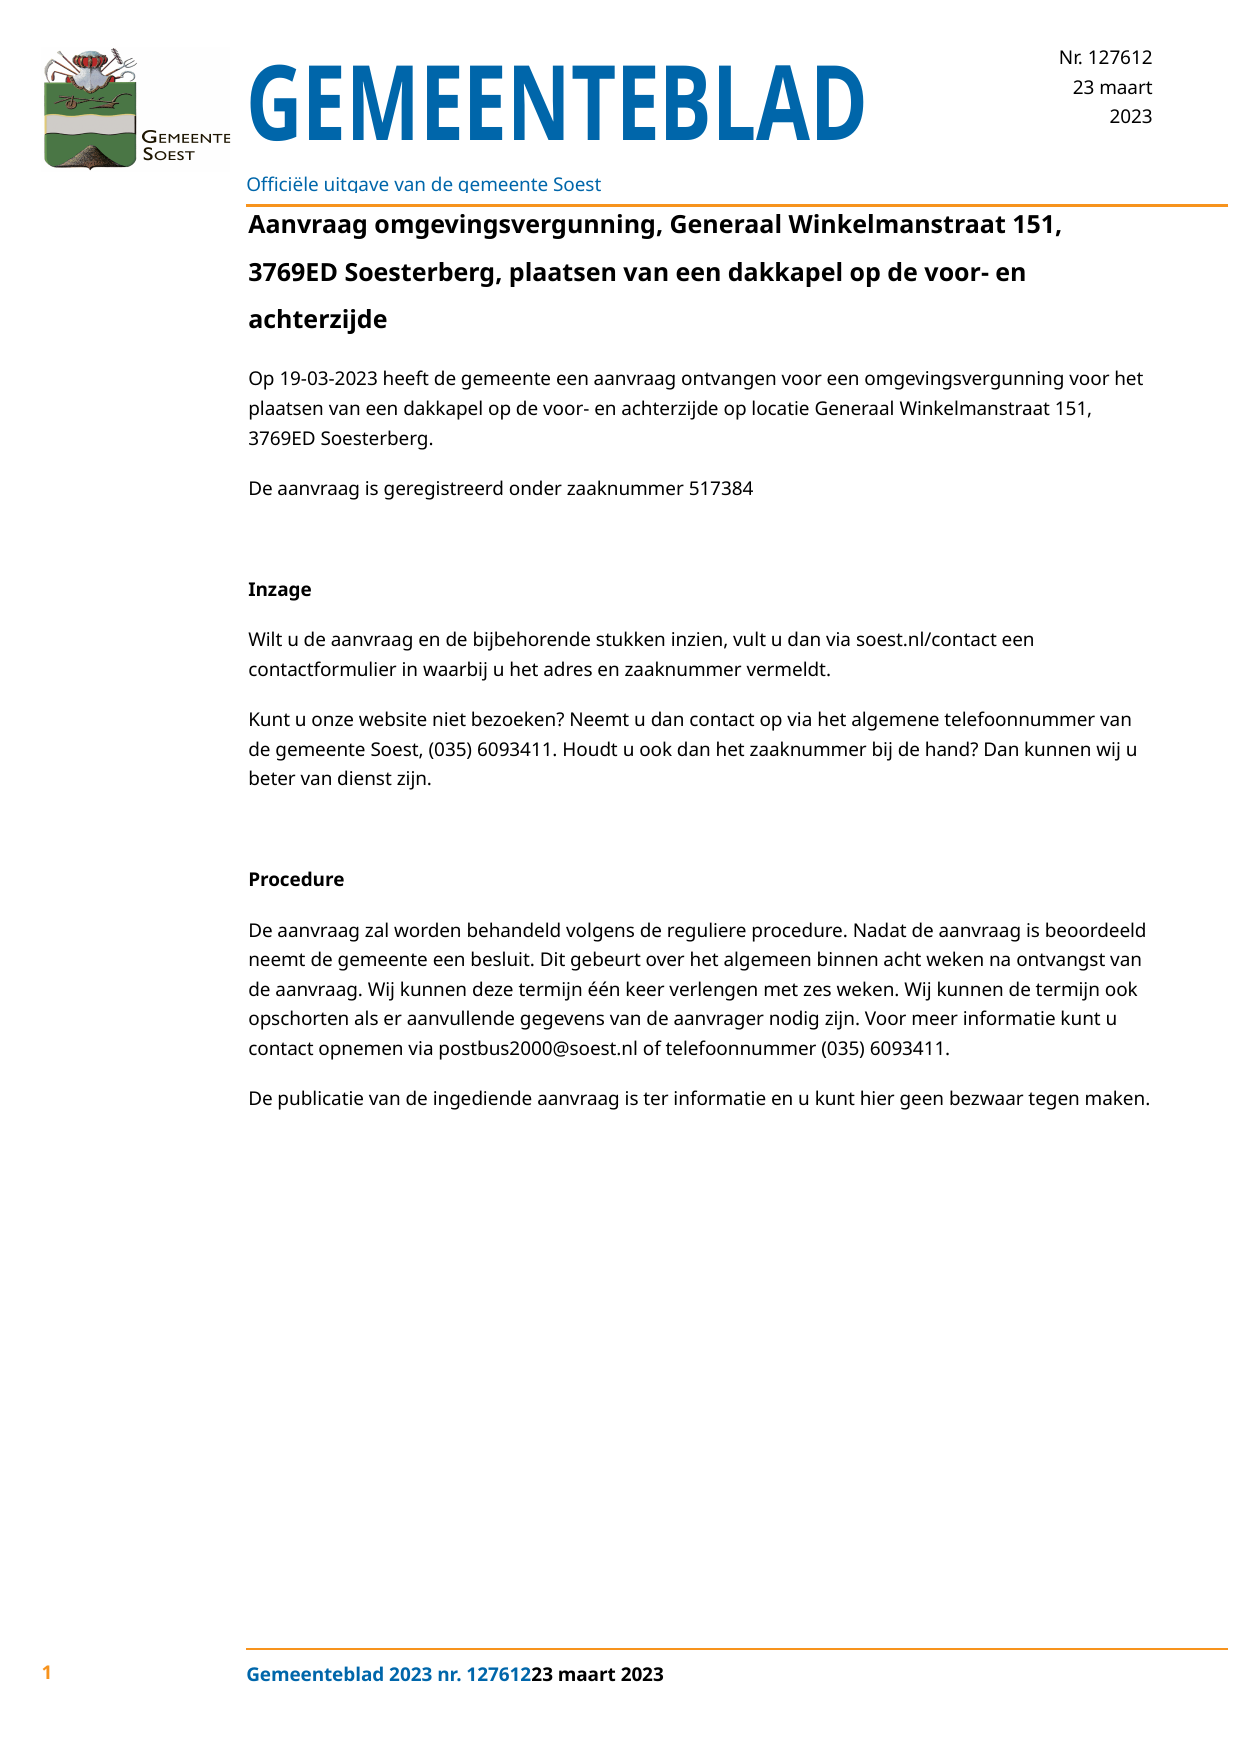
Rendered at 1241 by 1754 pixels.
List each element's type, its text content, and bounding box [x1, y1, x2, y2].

text De aanvraag is geregistreerd onder zaaknummer 517384 [248, 475, 1152, 501]
text De publicatie van de ingediende aanvraag is ter informatie en u kunt hier geen bezwaar tegen maken. [248, 1086, 1152, 1111]
text De aanvraag zal worden behandeld volgens de reguliere procedure. Nadat de aanvraag is beoordeeld neemt de gemeente een besluit. Dit gebeurt over het algemeen binnen acht weken na ontvangst van de aanvraag. Wij kunnen deze termijn één keer verlengen met zes weken. Wij kunnen de termijn ook opschorten als er aanvullende gegevens van de aanvrager nodig zijn. Voor meer informatie kunt u contact opnemen via postbus2000@soest.nl of telefoonnummer (035) 6093411. [248, 917, 1152, 1061]
picture [41, 47, 231, 172]
text Op 19-03-2023 heeft de gemeente een aanvraag ontvangen voor een omgevingsvergunning voor het plaatsen van een dakkapel op de voor- en achterzijde op locatie Generaal Winkelmanstraat 151, 3769ED Soesterberg. [248, 366, 1152, 450]
text Wilt u de aanvraag en de bijbehorende stukken inzien, vult u dan via soest.nl/contact een contactformulier in waarbij u het adres en zaaknummer vermeldt. [248, 626, 1152, 682]
text Kunt u onze website niet bezoeken? Neemt u dan contact op via het algemene telefoonnummer van de gemeente Soest, (035) 6093411. Houdt u ook dan het zaaknummer bij de hand? Dan kunnen wij u beter van dienst zijn. [248, 706, 1152, 791]
text Inzage [248, 576, 1152, 602]
text Procedure [248, 866, 1152, 892]
text Aanvraag omgevingsvergunning, Generaal Winkelmanstraat 151, 3769ED Soesterberg, plaatsen van een dakkapel op de voor- en achterzijde [248, 207, 1152, 336]
